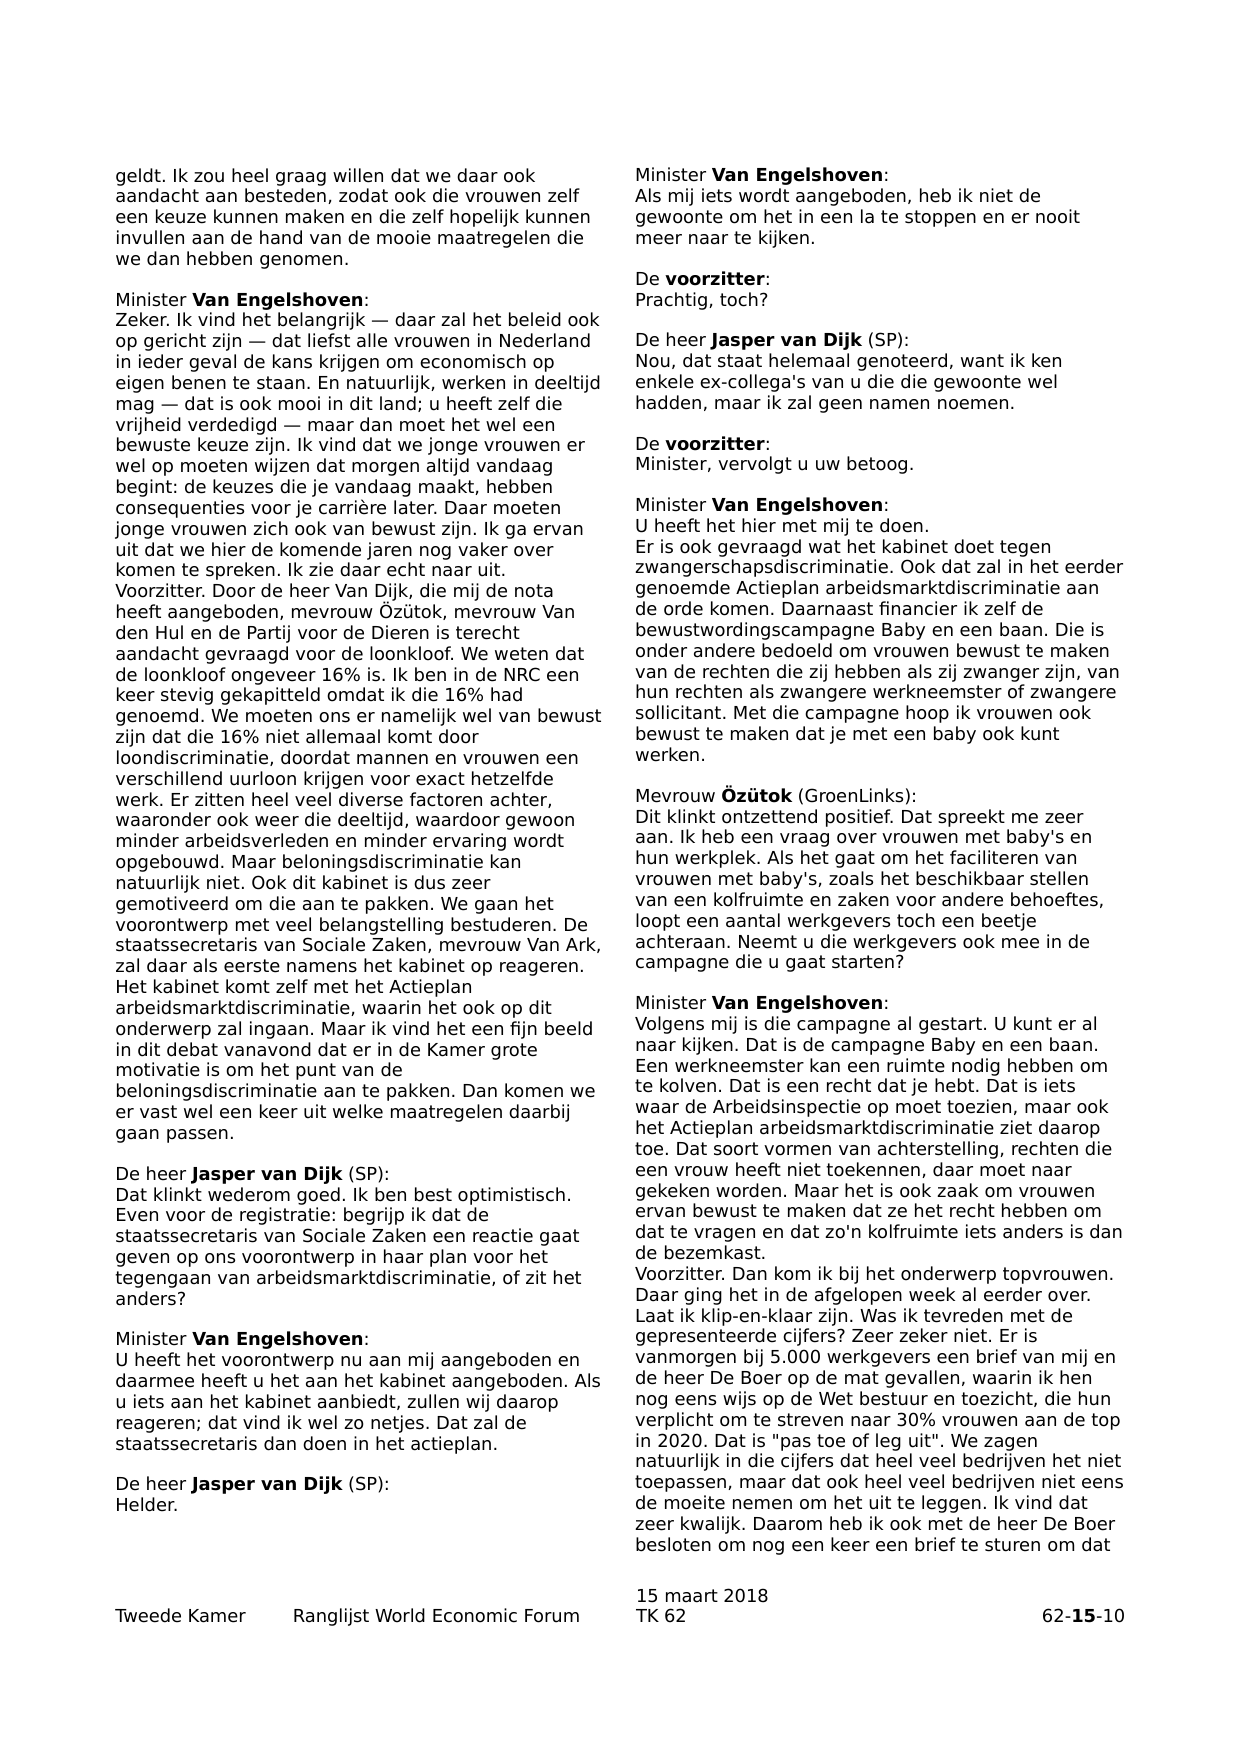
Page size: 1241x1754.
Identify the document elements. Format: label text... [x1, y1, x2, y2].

text Helder. [115, 1495, 605, 1516]
text Minister Van Engelshoven: [115, 1329, 605, 1350]
text Er is ook gevraagd wat het kabinet doet tegen zwangerschapsdiscriminatie. Ook dat zal in het eerder genoemde Actieplan arbeidsmarktdiscriminatie aan de orde komen. Daarnaast financier ik zelf de bewustwordingscampagne Baby en een baan. Die is onder andere bedoeld om vrouwen bewust te maken van de rechten die zij hebben als zij zwanger zijn, van hun rechten als zwangere werkneemster of zwangere sollicitant. Met die campagne hoop ik vrouwen ook bewust te maken dat je met een baby ook kunt werken. [635, 536, 1125, 766]
text geldt. Ik zou heel graag willen dat we daar ook aandacht aan besteden, zodat ook die vrouwen zelf een keuze kunnen maken en die zelf hopelijk kunnen invullen aan de hand van de mooie maatregelen die we dan hebben genomen. [115, 165, 605, 269]
text Als mij iets wordt aangeboden, heb ik niet de gewoonte om het in een la te stoppen en er nooit meer naar te kijken. [635, 186, 1125, 248]
text De voorzitter: [635, 433, 1125, 454]
text Dit klinkt ontzettend positief. Dat spreekt me zeer aan. Ik heb een vraag over vrouwen met baby's en hun werkplek. Als het gaat om het faciliteren van vrouwen met baby's, zoals het beschikbaar stellen van een kolfruimte en zaken voor andere behoeftes, loopt een aantal werkgevers toch een beetje achteraan. Neemt u die werkgevers ook mee in de campagne die u gaat starten? [635, 806, 1125, 973]
text Prachtig, toch? [635, 289, 1125, 310]
text De heer Jasper van Dijk (SP): [115, 1474, 605, 1495]
text De voorzitter: [635, 268, 1125, 289]
text Minister Van Engelshoven: [115, 289, 605, 310]
text Minister Van Engelshoven: [635, 165, 1125, 186]
text Voorzitter. Dan kom ik bij het onderwerp topvrouwen. Daar ging het in de afgelopen week al eerder over. Laat ik klip-en-klaar zijn. Was ik tevreden met de gepresenteerde cijfers? Zeer zeker niet. Er is vanmorgen bij 5.000 werkgevers een brief van mij en de heer De Boer op de mat gevallen, waarin ik hen nog eens wijs op de Wet bestuur en toezicht, die hun verplicht om te streven naar 30% vrouwen aan de top in 2020. Dat is "pas toe of leg uit". We zagen natuurlijk in die cijfers dat heel veel bedrijven het niet toepassen, maar dat ook heel veel bedrijven niet eens de moeite nemen om het uit te leggen. Ik vind dat zeer kwalijk. Daarom heb ik ook met de heer De Boer besloten om nog een keer een brief te sturen om dat [635, 1264, 1125, 1555]
text Minister Van Engelshoven: [635, 993, 1125, 1014]
text De heer Jasper van Dijk (SP): [635, 330, 1125, 351]
text U heeft het hier met mij te doen. [635, 516, 1125, 536]
text Voorzitter. Door de heer Van Dijk, die mij de nota heeft aangeboden, mevrouw Özütok, mevrouw Van den Hul en de Partij voor de Dieren is terecht aandacht gevraagd voor de loonkloof. We weten dat de loonkloof ongeveer 16% is. Ik ben in de NRC een keer stevig gekapitteld omdat ik die 16% had genoemd. We moeten ons er namelijk wel van bewust zijn dat die 16% niet allemaal komt door loondiscriminatie, doordat mannen en vrouwen een verschillend uurloon krijgen voor exact hetzelfde werk. Er zitten heel veel diverse factoren achter, waaronder ook weer die deeltijd, waardoor gewoon minder arbeidsverleden en minder ervaring wordt opgebouwd. Maar beloningsdiscriminatie kan natuurlijk niet. Ook dit kabinet is dus zeer gemotiveerd om die aan te pakken. We gaan het voorontwerp met veel belangstelling bestuderen. De staatssecretaris van Sociale Zaken, mevrouw Van Ark, zal daar als eerste namens het kabinet op reageren. Het kabinet komt zelf met het Actieplan arbeidsmarktdiscriminatie, waarin het ook op dit onderwerp zal ingaan. Maar ik vind het een fijn beeld in dit debat vanavond dat er in de Kamer grote motivatie is om het punt van de beloningsdiscriminatie aan te pakken. Dan komen we er vast wel een keer uit welke maatregelen daarbij gaan passen. [115, 581, 605, 1143]
text Mevrouw Özütok (GroenLinks): [635, 786, 1125, 806]
text U heeft het voorontwerp nu aan mij aangeboden en daarmee heeft u het aan het kabinet aangeboden. Als u iets aan het kabinet aanbiedt, zullen wij daarop reageren; dat vind ik wel zo netjes. Dat zal de staatssecretaris dan doen in het actieplan. [115, 1350, 605, 1454]
text Zeker. Ik vind het belangrijk — daar zal het beleid ook op gericht zijn — dat liefst alle vrouwen in Nederland in ieder geval de kans krijgen om economisch op eigen benen te staan. En natuurlijk, werken in deeltijd mag — dat is ook mooi in dit land; u heeft zelf die vrijheid verdedigd — maar dan moet het wel een bewuste keuze zijn. Ik vind dat we jonge vrouwen er wel op moeten wijzen dat morgen altijd vandaag begint: de keuzes die je vandaag maakt, hebben consequenties voor je carrière later. Daar moeten jonge vrouwen zich ook van bewust zijn. Ik ga ervan uit dat we hier de komende jaren nog vaker over komen te spreken. Ik zie daar echt naar uit. [115, 310, 605, 581]
text De heer Jasper van Dijk (SP): [115, 1163, 605, 1184]
text Nou, dat staat helemaal genoteerd, want ik ken enkele ex-collega's van u die die gewoonte wel hadden, maar ik zal geen namen noemen. [635, 351, 1125, 413]
text Volgens mij is die campagne al gestart. U kunt er al naar kijken. Dat is de campagne Baby en een baan. Een werkneemster kan een ruimte nodig hebben om te kolven. Dat is een recht dat je hebt. Dat is iets waar de Arbeidsinspectie op moet toezien, maar ook het Actieplan arbeidsmarktdiscriminatie ziet daarop toe. Dat soort vormen van achterstelling, rechten die een vrouw heeft niet toekennen, daar moet naar gekeken worden. Maar het is ook zaak om vrouwen ervan bewust te maken dat ze het recht hebben om dat te vragen en dat zo'n kolfruimte iets anders is dan de bezemkast. [635, 1014, 1125, 1264]
text Minister, vervolgt u uw betoog. [635, 454, 1125, 475]
text Dat klinkt wederom goed. Ik ben best optimistisch. Even voor de registratie: begrijp ik dat de staatssecretaris van Sociale Zaken een reactie gaat geven op ons voorontwerp in haar plan voor het tegengaan van arbeidsmarktdiscriminatie, of zit het anders? [115, 1184, 605, 1309]
text Minister Van Engelshoven: [635, 495, 1125, 516]
